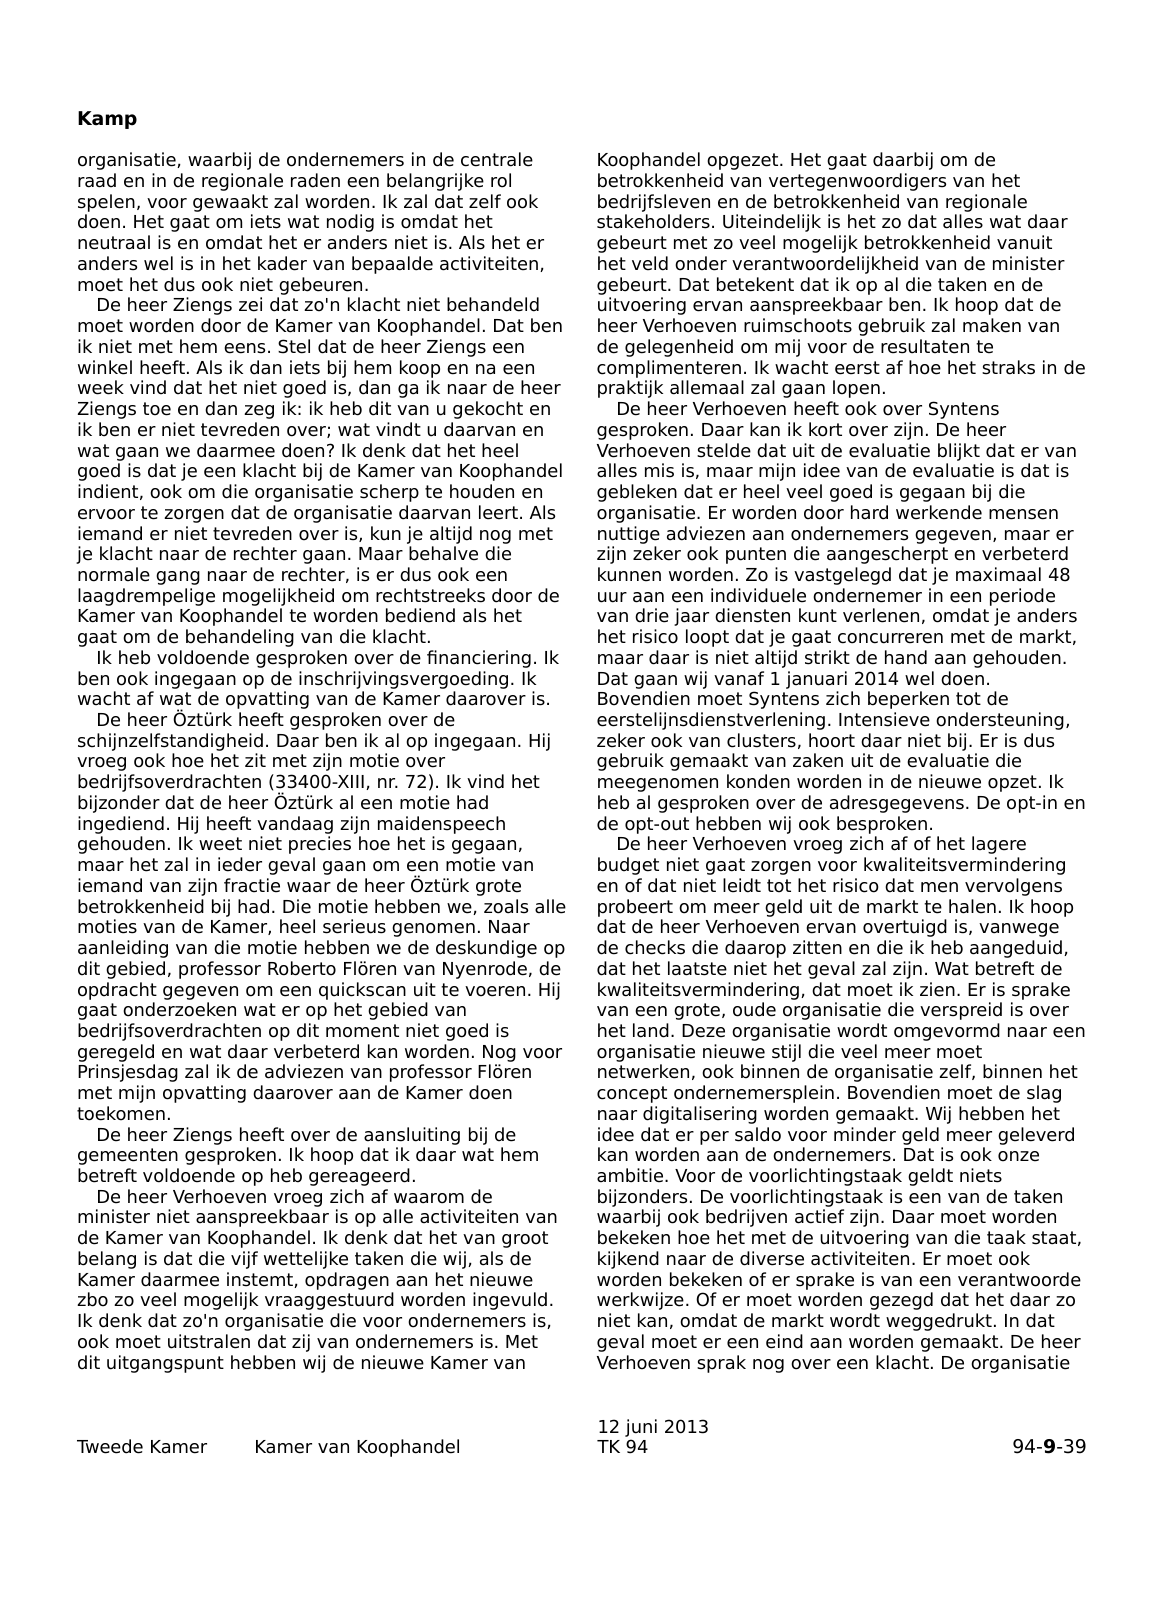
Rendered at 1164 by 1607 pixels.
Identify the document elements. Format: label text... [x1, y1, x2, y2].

text Ik heb voldoende gesproken over de financiering. Ik ben ook ingegaan op de inschrijvingsvergoeding. Ik wacht af wat de opvatting van de Kamer daarover is. [77, 648, 567, 710]
text De heer Öztürk heeft gesproken over de schijnzelfstandigheid. Daar ben ik al op ingegaan. Hij vroeg ook hoe het zit met zijn motie over bedrijfsoverdrachten (33400-XIII, nr. 72). Ik vind het bijzonder dat de heer Öztürk al een motie had ingediend. Hij heeft vandaag zijn maidenspeech gehouden. Ik weet niet precies hoe het is gegaan, maar het zal in ieder geval gaan om een motie van iemand van zijn fractie waar de heer Öztürk grote betrokkenheid bij had. Die motie hebben we, zoals alle moties van de Kamer, heel serieus genomen. Naar aanleiding van die motie hebben we de deskundige op dit gebied, professor Roberto Flören van Nyenrode, de opdracht gegeven om een quickscan uit te voeren. Hij gaat onderzoeken wat er op het gebied van bedrijfsoverdrachten op dit moment niet goed is geregeld en wat daar verbeterd kan worden. Nog voor Prinsjesdag zal ik de adviezen van professor Flören met mijn opvatting daarover aan de Kamer doen toekomen. [77, 710, 567, 1124]
text De heer Verhoeven vroeg zich af waarom de minister niet aanspreekbaar is op alle activiteiten van de Kamer van Koophandel. Ik denk dat het van groot belang is dat die vijf wettelijke taken die wij, als de Kamer daarmee instemt, opdragen aan het nieuwe zbo zo veel mogelijk vraaggestuurd worden ingevuld. Ik denk dat zo'n organisatie die voor ondernemers is, ook moet uitstralen dat zij van ondernemers is. Met dit uitgangspunt hebben wij de nieuwe Kamer van [77, 1187, 567, 1373]
text Koophandel opgezet. Het gaat daarbij om de betrokkenheid van vertegenwoordigers van het bedrijfsleven en de betrokkenheid van regionale stakeholders. Uiteindelijk is het zo dat alles wat daar gebeurt met zo veel mogelijk betrokkenheid vanuit het veld onder verantwoordelijkheid van de minister gebeurt. Dat betekent dat ik op al die taken en de uitvoering ervan aanspreekbaar ben. Ik hoop dat de heer Verhoeven ruimschoots gebruik zal maken van de gelegenheid om mij voor de resultaten te complimenteren. Ik wacht eerst af hoe het straks in de praktijk allemaal zal gaan lopen. [596, 150, 1087, 399]
text De heer Ziengs heeft over de aansluiting bij de gemeenten gesproken. Ik hoop dat ik daar wat hem betreft voldoende op heb gereageerd. [77, 1124, 567, 1187]
text organisatie, waarbij de ondernemers in de centrale raad en in de regionale raden een belangrijke rol spelen, voor gewaakt zal worden. Ik zal dat zelf ook doen. Het gaat om iets wat nodig is omdat het neutraal is en omdat het er anders niet is. Als het er anders wel is in het kader van bepaalde activiteiten, moet het dus ook niet gebeuren. [77, 150, 567, 295]
text De heer Ziengs zei dat zo'n klacht niet behandeld moet worden door de Kamer van Koophandel. Dat ben ik niet met hem eens. Stel dat de heer Ziengs een winkel heeft. Als ik dan iets bij hem koop en na een week vind dat het niet goed is, dan ga ik naar de heer Ziengs toe en dan zeg ik: ik heb dit van u gekocht en ik ben er niet tevreden over; wat vindt u daarvan en wat gaan we daarmee doen? Ik denk dat het heel goed is dat je een klacht bij de Kamer van Koophandel indient, ook om die organisatie scherp te houden en ervoor te zorgen dat de organisatie daarvan leert. Als iemand er niet tevreden over is, kun je altijd nog met je klacht naar de rechter gaan. Maar behalve die normale gang naar de rechter, is er dus ook een laagdrempelige mogelijkheid om rechtstreeks door de Kamer van Koophandel te worden bediend als het gaat om de behandeling van die klacht. [77, 295, 567, 648]
text De heer Verhoeven vroeg zich af of het lagere budget niet gaat zorgen voor kwaliteitsvermindering en of dat niet leidt tot het risico dat men vervolgens probeert om meer geld uit de markt te halen. Ik hoop dat de heer Verhoeven ervan overtuigd is, vanwege de checks die daarop zitten en die ik heb aangeduid, dat het laatste niet het geval zal zijn. Wat betreft de kwaliteitsvermindering, dat moet ik zien. Er is sprake van een grote, oude organisatie die verspreid is over het land. Deze organisatie wordt omgevormd naar een organisatie nieuwe stijl die veel meer moet netwerken, ook binnen de organisatie zelf, binnen het concept ondernemersplein. Bovendien moet de slag naar digitalisering worden gemaakt. Wij hebben het idee dat er per saldo voor minder geld meer geleverd kan worden aan de ondernemers. Dat is ook onze ambitie. Voor de voorlichtingstaak geldt niets bijzonders. De voorlichtingstaak is een van de taken waarbij ook bedrijven actief zijn. Daar moet worden bekeken hoe het met de uitvoering van die taak staat, kijkend naar de diverse activiteiten. Er moet ook worden bekeken of er sprake is van een verantwoorde werkwijze. Of er moet worden gezegd dat het daar zo niet kan, omdat de markt wordt weggedrukt. In dat geval moet er een eind aan worden gemaakt. De heer Verhoeven sprak nog over een klacht. De organisatie [596, 834, 1087, 1373]
text De heer Verhoeven heeft ook over Syntens gesproken. Daar kan ik kort over zijn. De heer Verhoeven stelde dat uit de evaluatie blijkt dat er van alles mis is, maar mijn idee van de evaluatie is dat is gebleken dat er heel veel goed is gegaan bij die organisatie. Er worden door hard werkende mensen nuttige adviezen aan ondernemers gegeven, maar er zijn zeker ook punten die aangescherpt en verbeterd kunnen worden. Zo is vastgelegd dat je maximaal 48 uur aan een individuele ondernemer in een periode van drie jaar diensten kunt verlenen, omdat je anders het risico loopt dat je gaat concurreren met de markt, maar daar is niet altijd strikt de hand aan gehouden. Dat gaan wij vanaf 1 januari 2014 wel doen. Bovendien moet Syntens zich beperken tot de eerstelijnsdienstverlening. Intensieve ondersteuning, zeker ook van clusters, hoort daar niet bij. Er is dus gebruik gemaakt van zaken uit de evaluatie die meegenomen konden worden in de nieuwe opzet. Ik heb al gesproken over de adresgegevens. De opt-in en de opt-out hebben wij ook besproken. [596, 399, 1087, 834]
